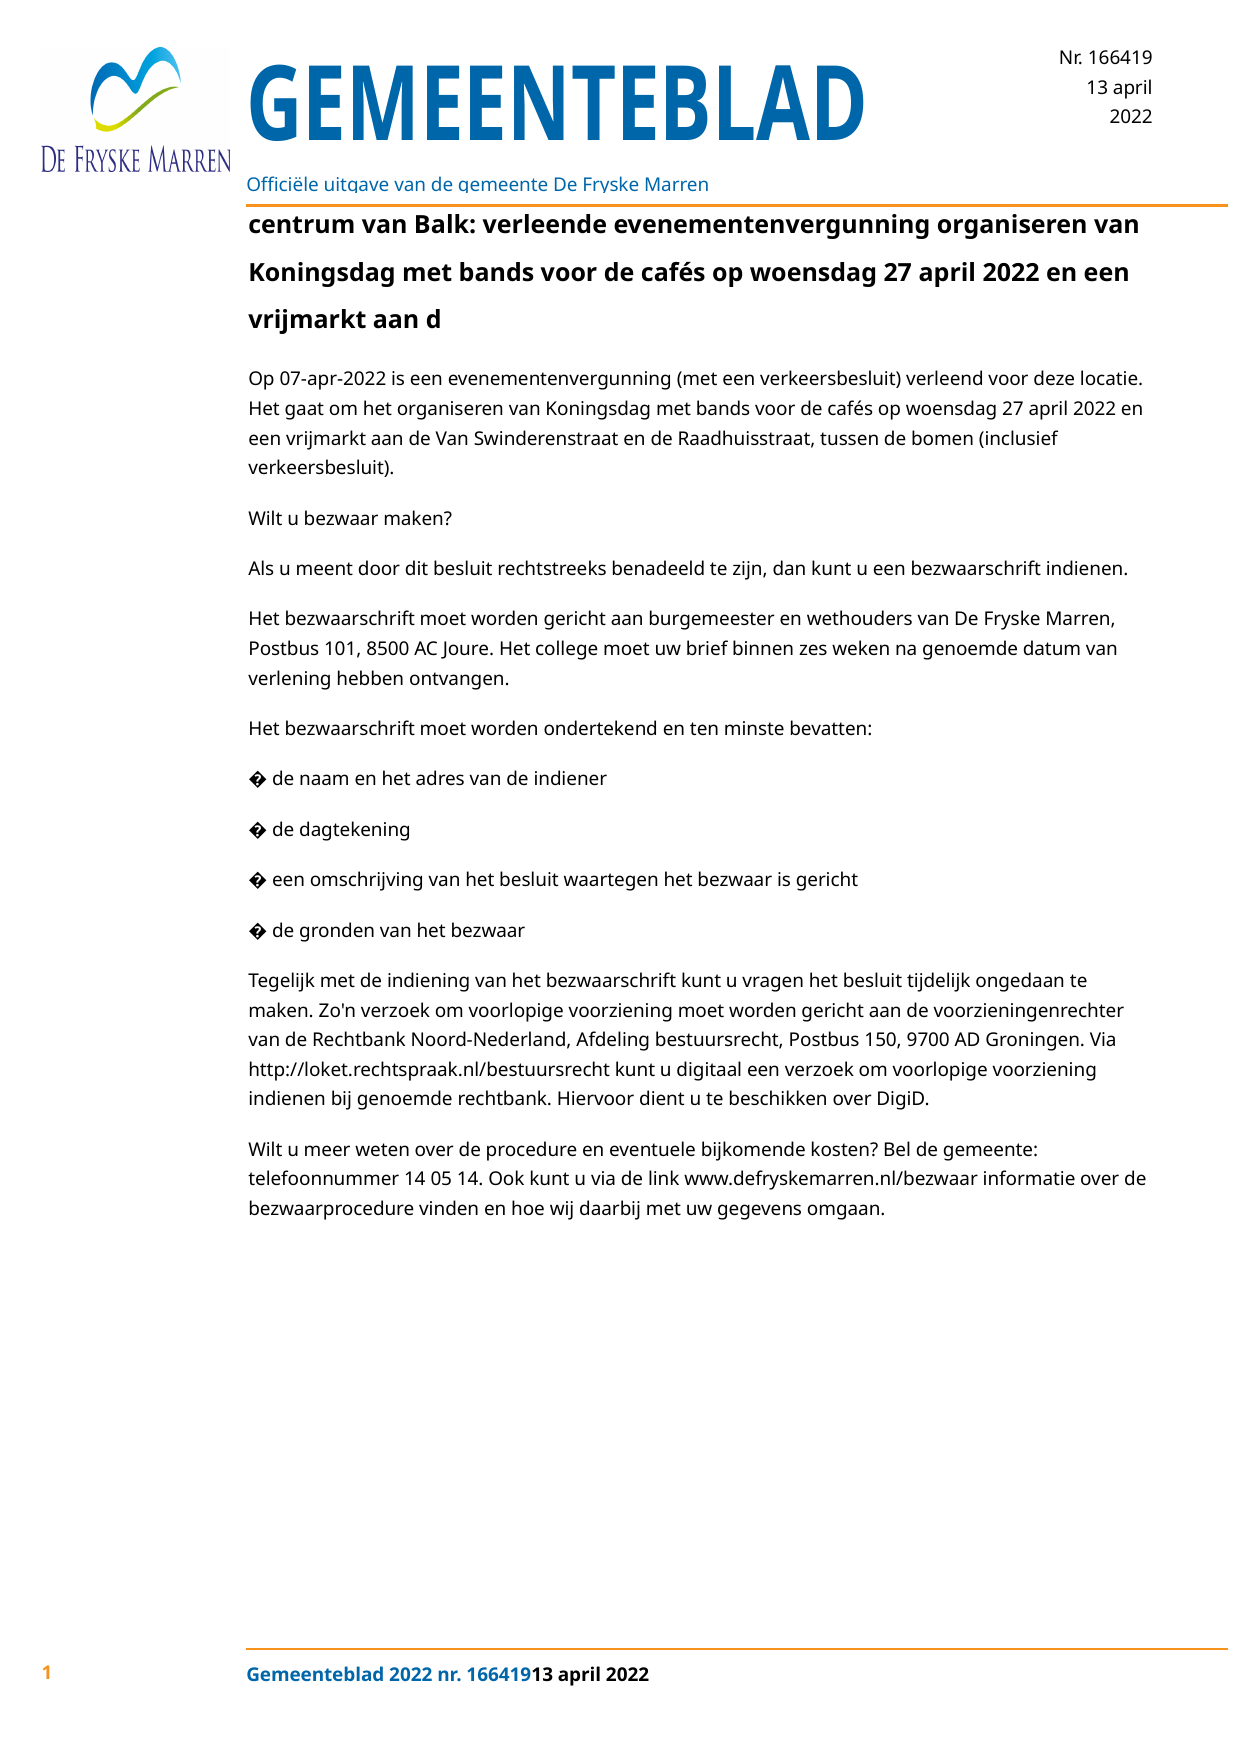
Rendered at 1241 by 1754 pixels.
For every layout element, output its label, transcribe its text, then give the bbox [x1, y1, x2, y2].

text Als u meent door dit besluit rechtstreeks benadeeld te zijn, dan kunt u een bezwaarschrift indienen. [248, 555, 1152, 581]
text � een omschrijving van het besluit waartegen het bezwaar is gericht [248, 866, 1152, 892]
text Het bezwaarschrift moet worden ondertekend en ten minste bevatten: [248, 715, 1152, 741]
picture [41, 47, 231, 172]
text Op 07-apr-2022 is een evenementenvergunning (met een verkeersbesluit) verleend voor deze locatie. Het gaat om het organiseren van Koningsdag met bands voor de cafés op woensdag 27 april 2022 en een vrijmarkt aan de Van Swinderenstraat en de Raadhuisstraat, tussen de bomen (inclusief verkeersbesluit). [248, 366, 1152, 480]
text � de naam en het adres van de indiener [248, 766, 1152, 791]
text Wilt u meer weten over de procedure en eventuele bijkomende kosten? Bel de gemeente: telefoonnummer 14 05 14. Ook kunt u via de link www.defryskemarren.nl/bezwaar informatie over de bezwaarprocedure vinden en hoe wij daarbij met uw gegevens omgaan. [248, 1136, 1152, 1221]
text Wilt u bezwaar maken? [248, 505, 1152, 530]
text � de gronden van het bezwaar [248, 917, 1152, 942]
text centrum van Balk: verleende evenementenvergunning organiseren van Koningsdag met bands voor de cafés op woensdag 27 april 2022 en een vrijmarkt aan d [248, 207, 1152, 336]
text � de dagtekening [248, 816, 1152, 842]
text Het bezwaarschrift moet worden gericht aan burgemeester en wethouders van De Fryske Marren, Postbus 101, 8500 AC Joure. Het college moet uw brief binnen zes weken na genoemde datum van verlening hebben ontvangen. [248, 606, 1152, 690]
text Tegelijk met de indiening van het bezwaarschrift kunt u vragen het besluit tijdelijk ongedaan te maken. Zo'n verzoek om voorlopige voorziening moet worden gericht aan de voorzieningenrechter van de Rechtbank Noord-Nederland, Afdeling bestuursrecht, Postbus 150, 9700 AD Groningen. Via http://loket.rechtspraak.nl/bestuursrecht kunt u digitaal een verzoek om voorlopige voorziening indienen bij genoemde rechtbank. Hiervoor dient u te beschikken over DigiD. [248, 967, 1152, 1111]
